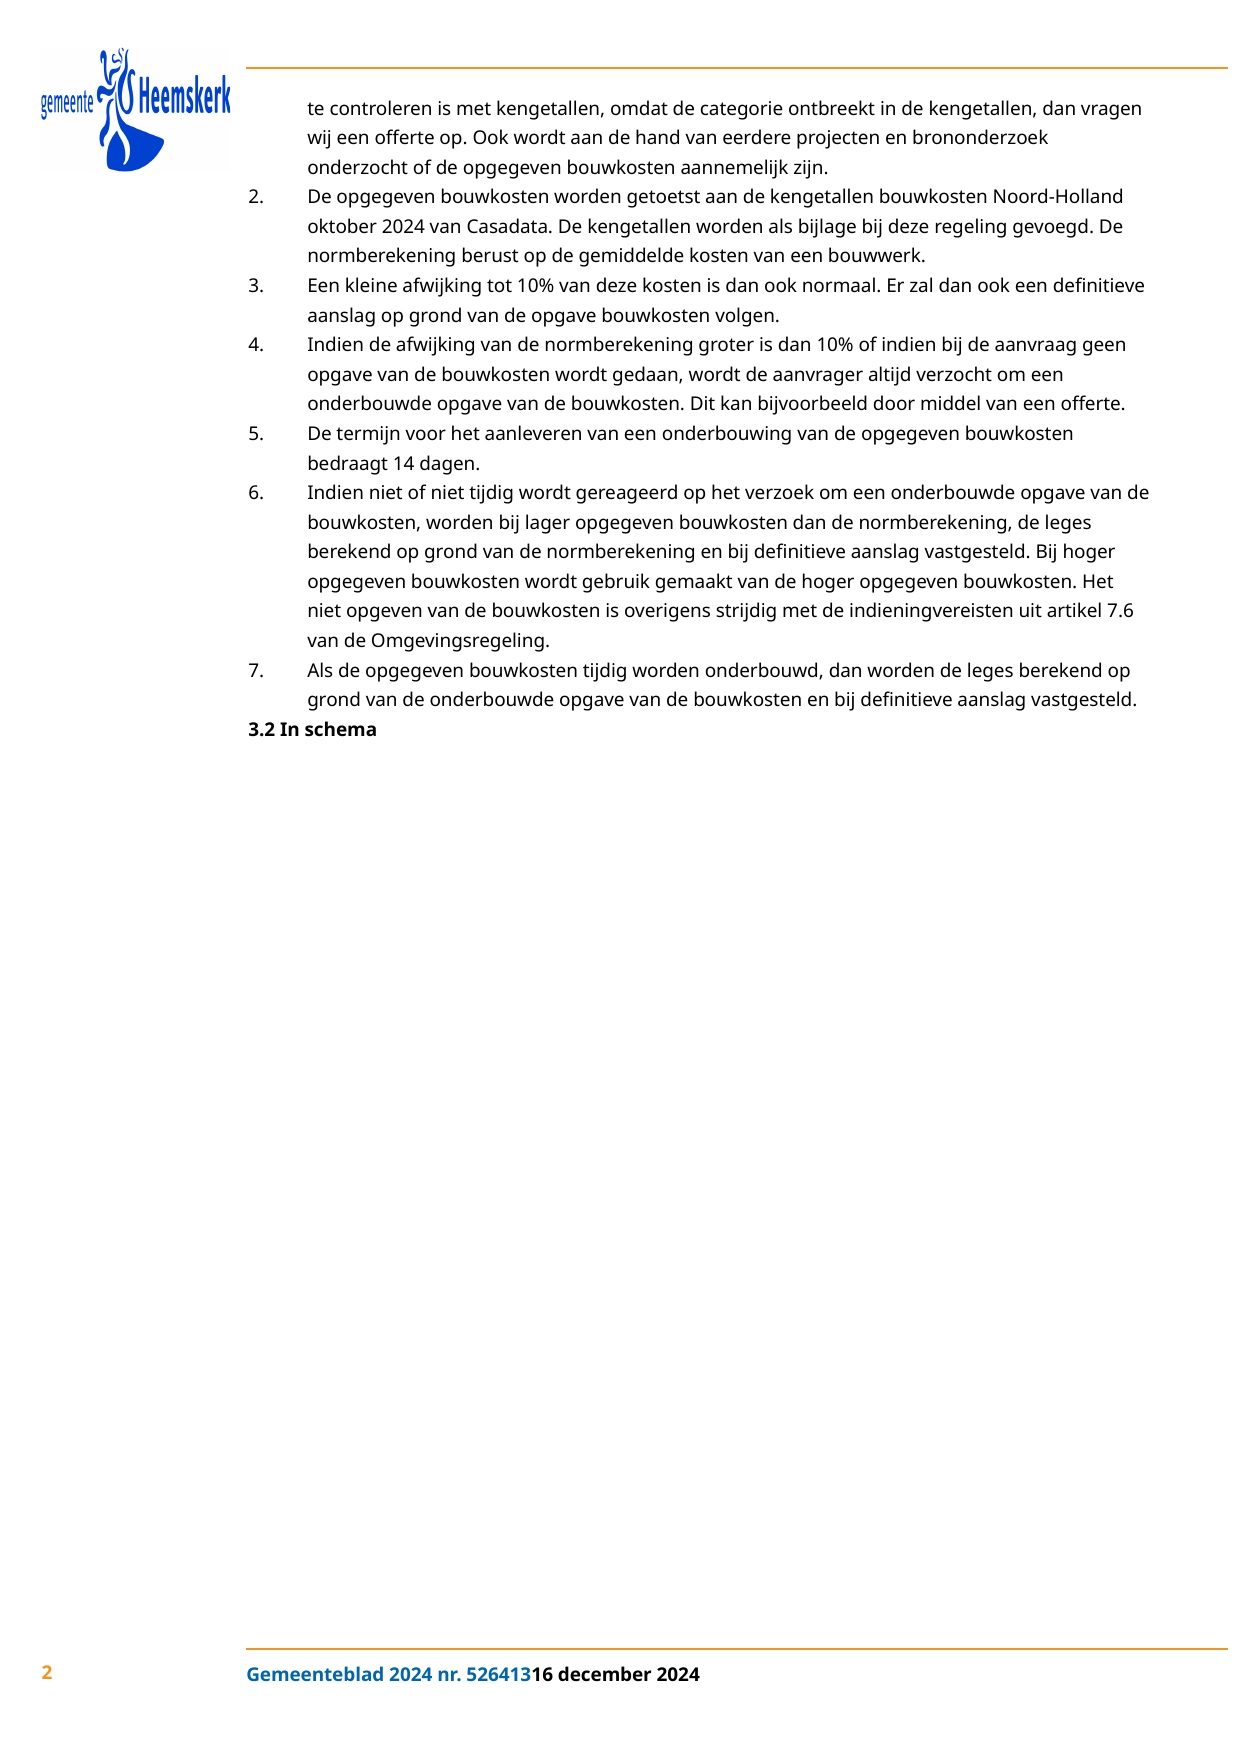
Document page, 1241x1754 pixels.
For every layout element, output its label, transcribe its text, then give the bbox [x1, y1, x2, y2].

list Als de opgegeven bouwkosten tijdig worden onderbouwd, dan worden de leges berekend op grond van de onderbouwde opgave van de bouwkosten en bij definitieve aanslag vastgesteld. [248, 657, 1152, 712]
text 3.2 In schema [248, 716, 1152, 742]
list Indien de afwijking van de normberekening groter is dan 10% of indien bij de aanvraag geen opgave van de bouwkosten wordt gedaan, wordt de aanvrager altijd verzocht om een onderbouwde opgave van de bouwkosten. Dit kan bijvoorbeeld door middel van een offerte. [248, 331, 1152, 416]
list te controleren is met kengetallen, omdat de categorie ontbreekt in de kengetallen, dan vragen wij een offerte op. Ook wordt aan de hand van eerdere projecten en brononderzoek onderzocht of de opgegeven bouwkosten aannemelijk zijn. [248, 95, 1152, 180]
list Een kleine afwijking tot 10% van deze kosten is dan ook normaal. Er zal dan ook een definitieve aanslag op grond van de opgave bouwkosten volgen. [248, 272, 1152, 328]
picture [41, 47, 231, 172]
list De termijn voor het aanleveren van een onderbouwing van de opgegeven bouwkosten bedraagt 14 dagen. [248, 420, 1152, 476]
list De opgegeven bouwkosten worden getoetst aan de kengetallen bouwkosten Noord-Holland oktober 2024 van Casadata. De kengetallen worden als bijlage bij deze regeling gevoegd. De normberekening berust op de gemiddelde kosten van een bouwwerk. [248, 183, 1152, 268]
list Indien niet of niet tijdig wordt gereageerd op het verzoek om een onderbouwde opgave van de bouwkosten, worden bij lager opgegeven bouwkosten dan de normberekening, de leges berekend op grond van de normberekening en bij definitieve aanslag vastgesteld. Bij hoger opgegeven bouwkosten wordt gebruik gemaakt van de hoger opgegeven bouwkosten. Het niet opgeven van de bouwkosten is overigens strijdig met de indieningvereisten uit artikel 7.6 van de Omgevingsregeling. [248, 479, 1152, 653]
